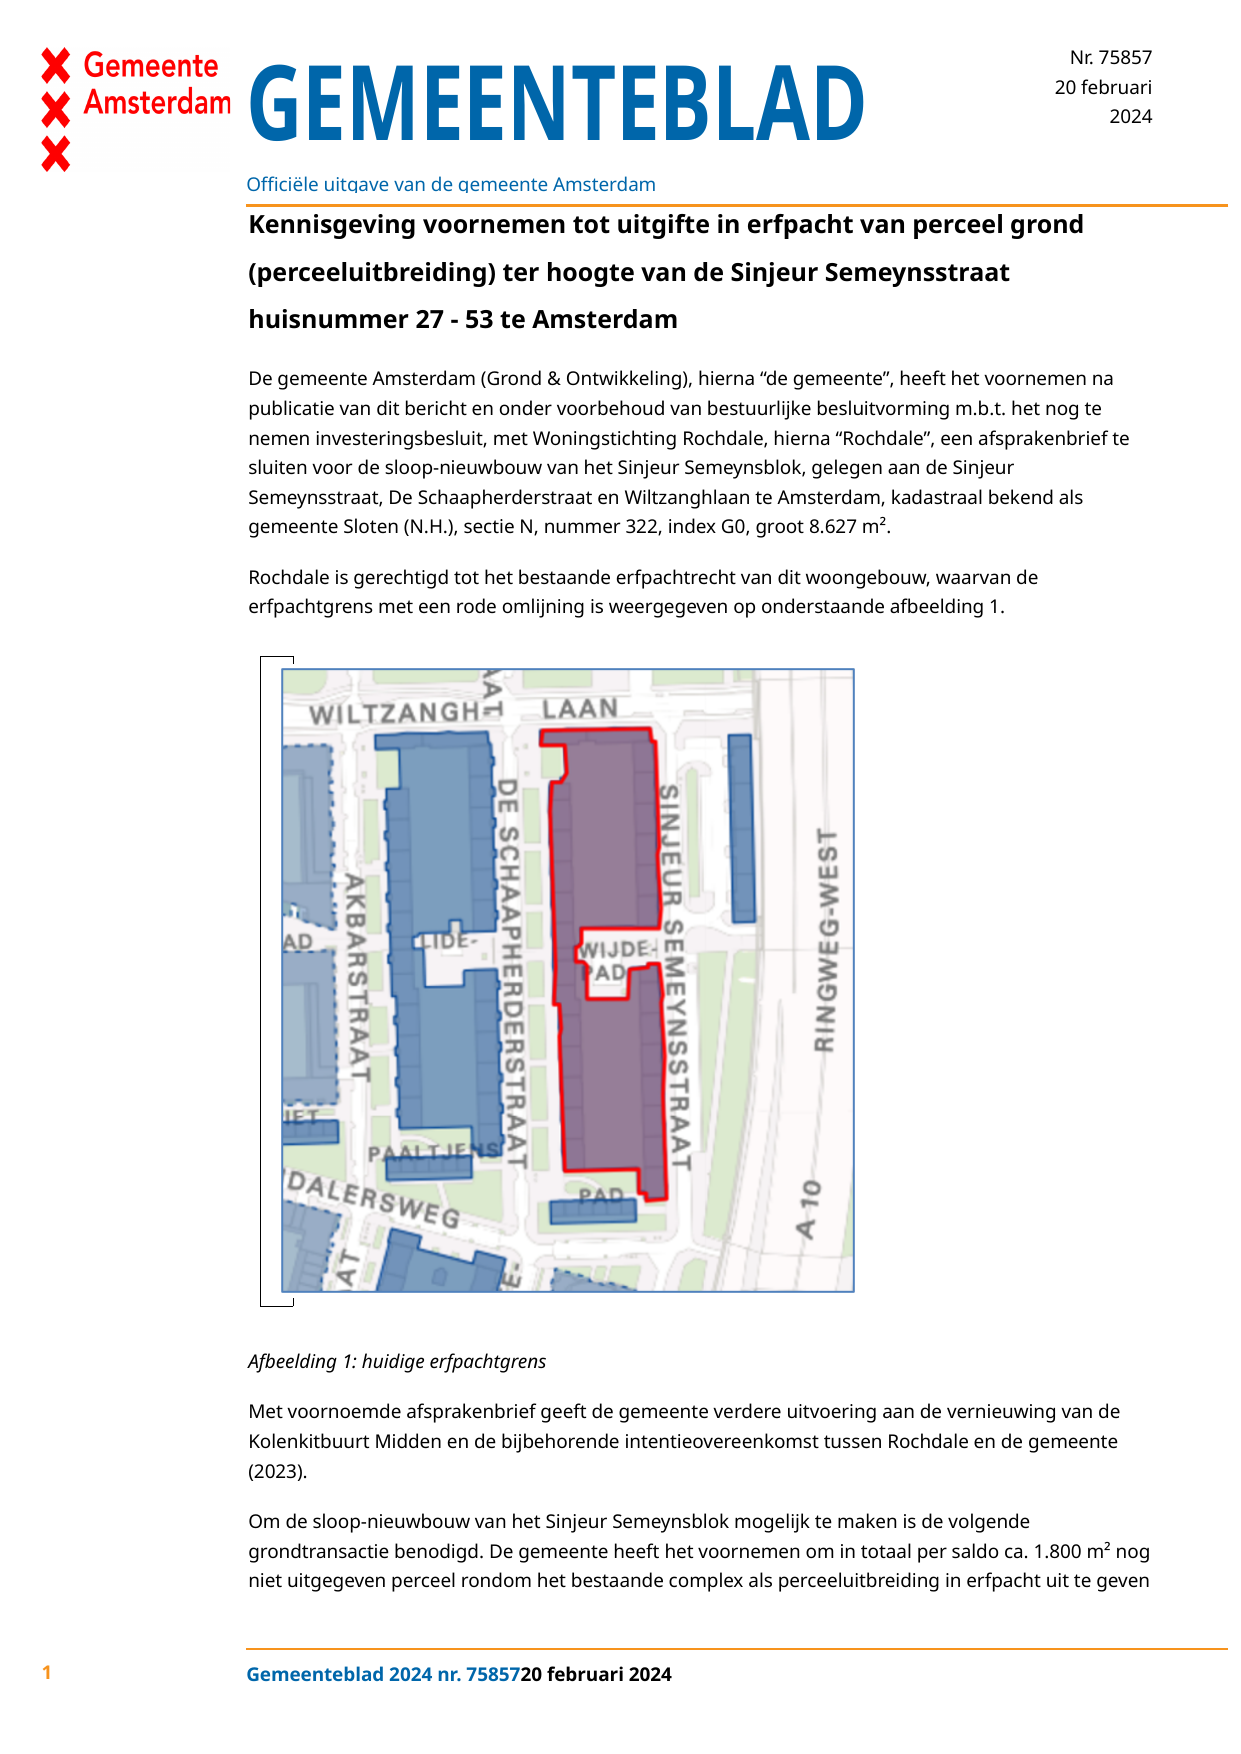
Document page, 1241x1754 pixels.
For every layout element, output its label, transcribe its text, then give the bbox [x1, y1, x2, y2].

text Om de sloop-nieuwbouw van het Sinjeur Semeynsblok mogelijk te maken is de volgende grondtransactie benodigd. De gemeente heeft het voornemen om in totaal per saldo ca. 1.800 m² nog niet uitgegeven perceel rondom het bestaande complex als perceeluitbreiding in erfpacht uit te geven [248, 1508, 1152, 1593]
text Met voornoemde afsprakenbrief geeft de gemeente verdere uitvoering aan de vernieuwing van de Kolenkitbuurt Midden en de bijbehorende intentieovereenkomst tussen Rochdale en de gemeente (2023). [248, 1399, 1152, 1484]
picture [41, 47, 231, 172]
picture [268, 664, 860, 1298]
text Kennisgeving voornemen tot uitgifte in erfpacht van perceel grond (perceeluitbreiding) ter hoogte van de Sinjeur Semeynsstraat huisnummer 27 - 53 te Amsterdam [248, 207, 1152, 336]
text De gemeente Amsterdam (Grond & Ontwikkeling), hierna “de gemeente”, heeft het voornemen na publicatie van dit bericht en onder voorbehoud van bestuurlijke besluitvorming m.b.t. het nog te nemen investeringsbesluit, met Woningstichting Rochdale, hierna “Rochdale”, een afsprakenbrief te sluiten voor de sloop-nieuwbouw van het Sinjeur Semeynsblok, gelegen aan de Sinjeur Semeynsstraat, De Schaapherderstraat en Wiltzanghlaan te Amsterdam, kadastraal bekend als gemeente Sloten (N.H.), sectie N, nummer 322, index G0, groot 8.627 m². [248, 366, 1152, 539]
text Rochdale is gerechtigd tot het bestaande erfpachtrecht van dit woongebouw, waarvan de erfpachtgrens met een rode omlijning is weergegeven op onderstaande afbeelding 1. [248, 564, 1152, 619]
text Afbeelding 1: huidige erfpachtgrens [248, 1348, 1152, 1374]
